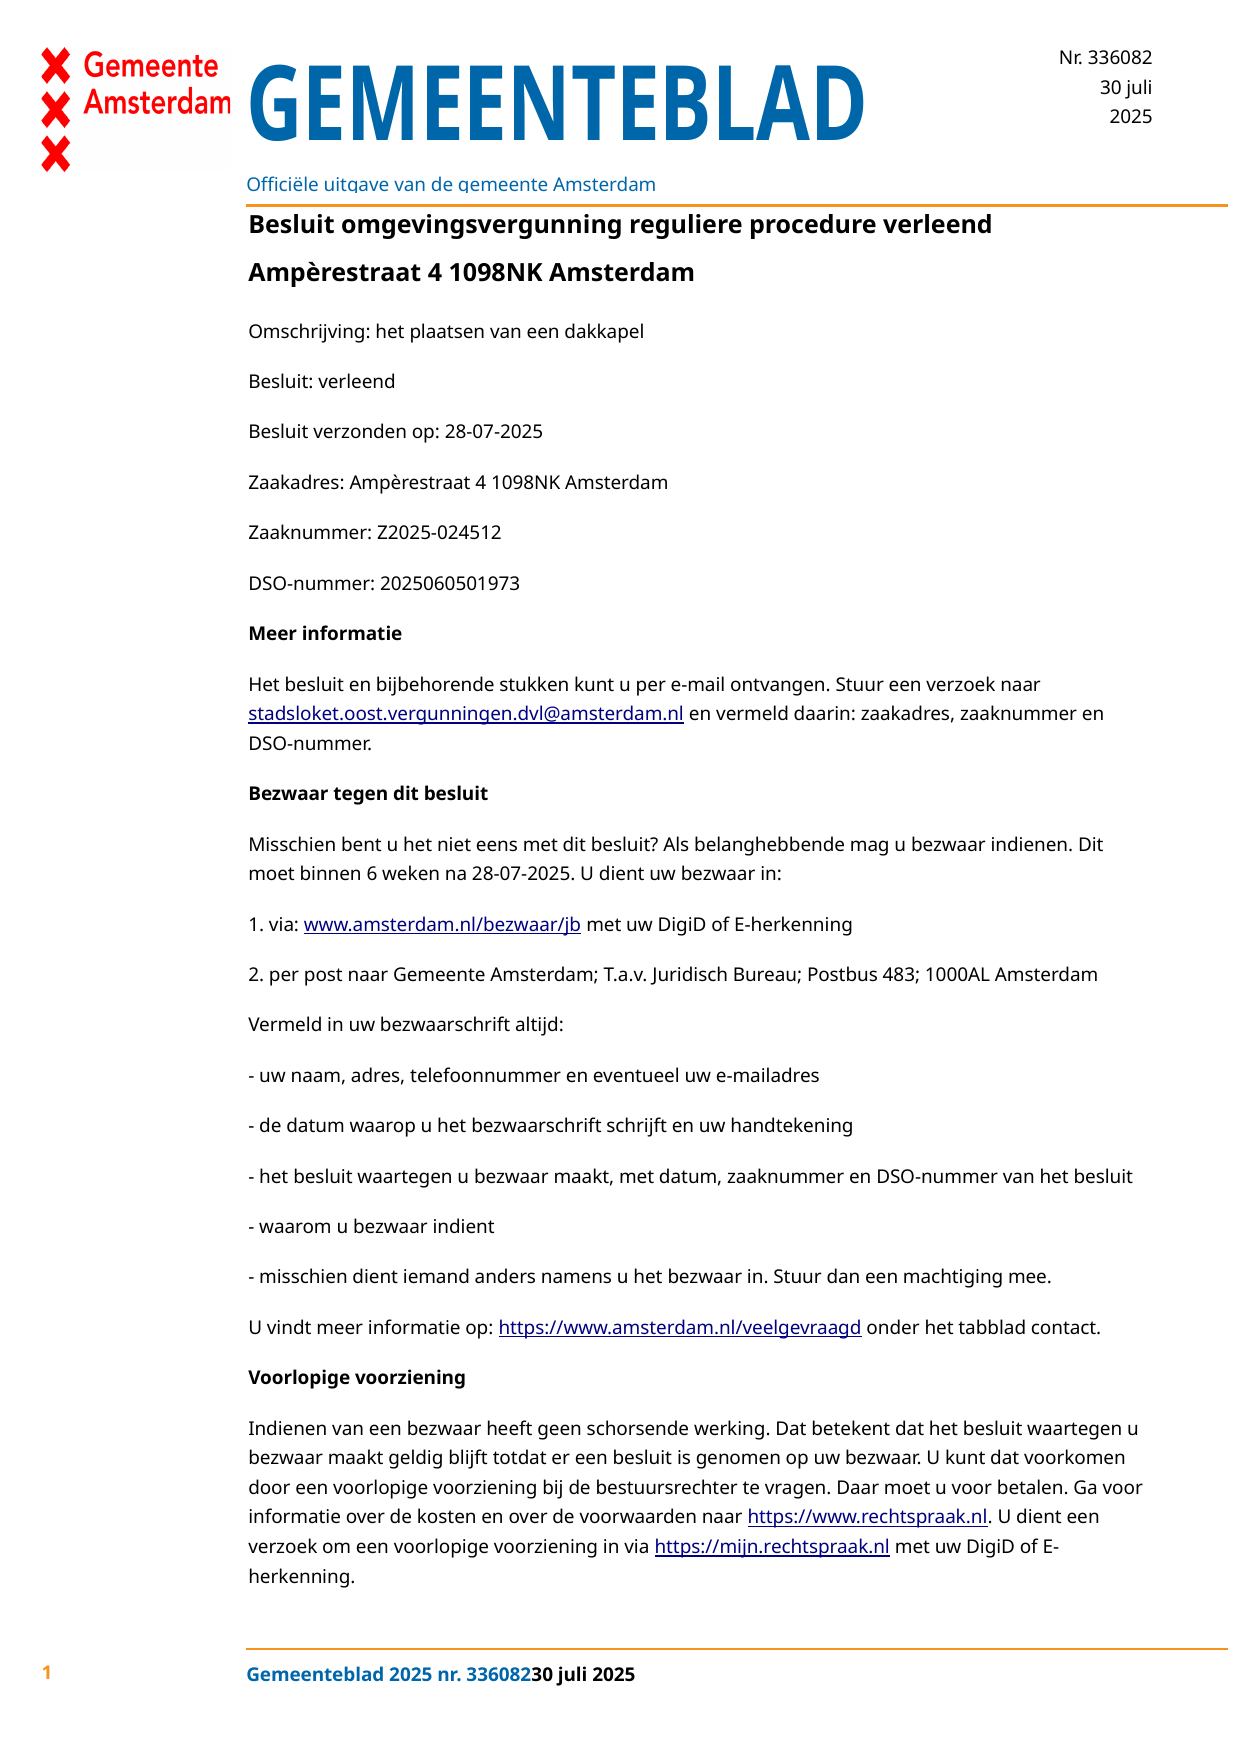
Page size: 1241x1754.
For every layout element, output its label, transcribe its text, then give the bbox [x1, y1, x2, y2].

text Het besluit en bijbehorende stukken kunt u per e-mail ontvangen. Stuur een verzoek naar stadsloket.oost.vergunningen.dvl@amsterdam.nl en vermeld daarin: zaakadres, zaaknummer en DSO-nummer. [248, 671, 1152, 756]
text Bezwaar tegen dit besluit [248, 780, 1152, 806]
text Vermeld in uw bezwaarschrift altijd: [248, 1012, 1152, 1037]
text U vindt meer informatie op: https://www.amsterdam.nl/veelgevraagd onder het tabblad contact. [248, 1314, 1152, 1340]
picture [41, 47, 231, 172]
text Besluit: verleend [248, 368, 1152, 394]
text Besluit verzonden op: 28-07-2025 [248, 419, 1152, 444]
text Meer informatie [248, 620, 1152, 646]
text - misschien dient iemand anders namens u het bezwaar in. Stuur dan een machtiging mee. [248, 1264, 1152, 1289]
text 1. via: www.amsterdam.nl/bezwaar/jb met uw DigiD of E-herkenning [248, 911, 1152, 937]
text - uw naam, adres, telefoonnummer en eventueel uw e-mailadres [248, 1062, 1152, 1088]
text Zaaknummer: Z2025-024512 [248, 519, 1152, 545]
text Omschrijving: het plaatsen van een dakkapel [248, 318, 1152, 344]
text Indienen van een bezwaar heeft geen schorsende werking. Dat betekent dat het besluit waartegen u bezwaar maakt geldig blijft totdat er een besluit is genomen op uw bezwaar. U kunt dat voorkomen door een voorlopige voorziening bij de bestuursrechter te vragen. Daar moet u voor betalen. Ga voor informatie over de kosten en over de voorwaarden naar https://www.rechtspraak.nl. U dient een verzoek om een voorlopige voorziening in via https://mijn.rechtspraak.nl met uw DigiD of E-herkenning. [248, 1415, 1152, 1589]
text DSO-nummer: 2025060501973 [248, 570, 1152, 596]
text - het besluit waartegen u bezwaar maakt, met datum, zaaknummer en DSO-nummer van het besluit [248, 1163, 1152, 1189]
text Misschien bent u het niet eens met dit besluit? Als belanghebbende mag u bezwaar indienen. Dit moet binnen 6 weken na 28-07-2025. U dient uw bezwaar in: [248, 831, 1152, 886]
text Voorlopige voorziening [248, 1364, 1152, 1390]
text Besluit omgevingsvergunning reguliere procedure verleend Ampèrestraat 4 1098NK Amsterdam [248, 207, 1152, 288]
text 2. per post naar Gemeente Amsterdam; T.a.v. Juridisch Bureau; Postbus 483; 1000AL Amsterdam [248, 961, 1152, 987]
text - de datum waarop u het bezwaarschrift schrijft en uw handtekening [248, 1112, 1152, 1138]
text Zaakadres: Ampèrestraat 4 1098NK Amsterdam [248, 469, 1152, 495]
text - waarom u bezwaar indient [248, 1213, 1152, 1239]
